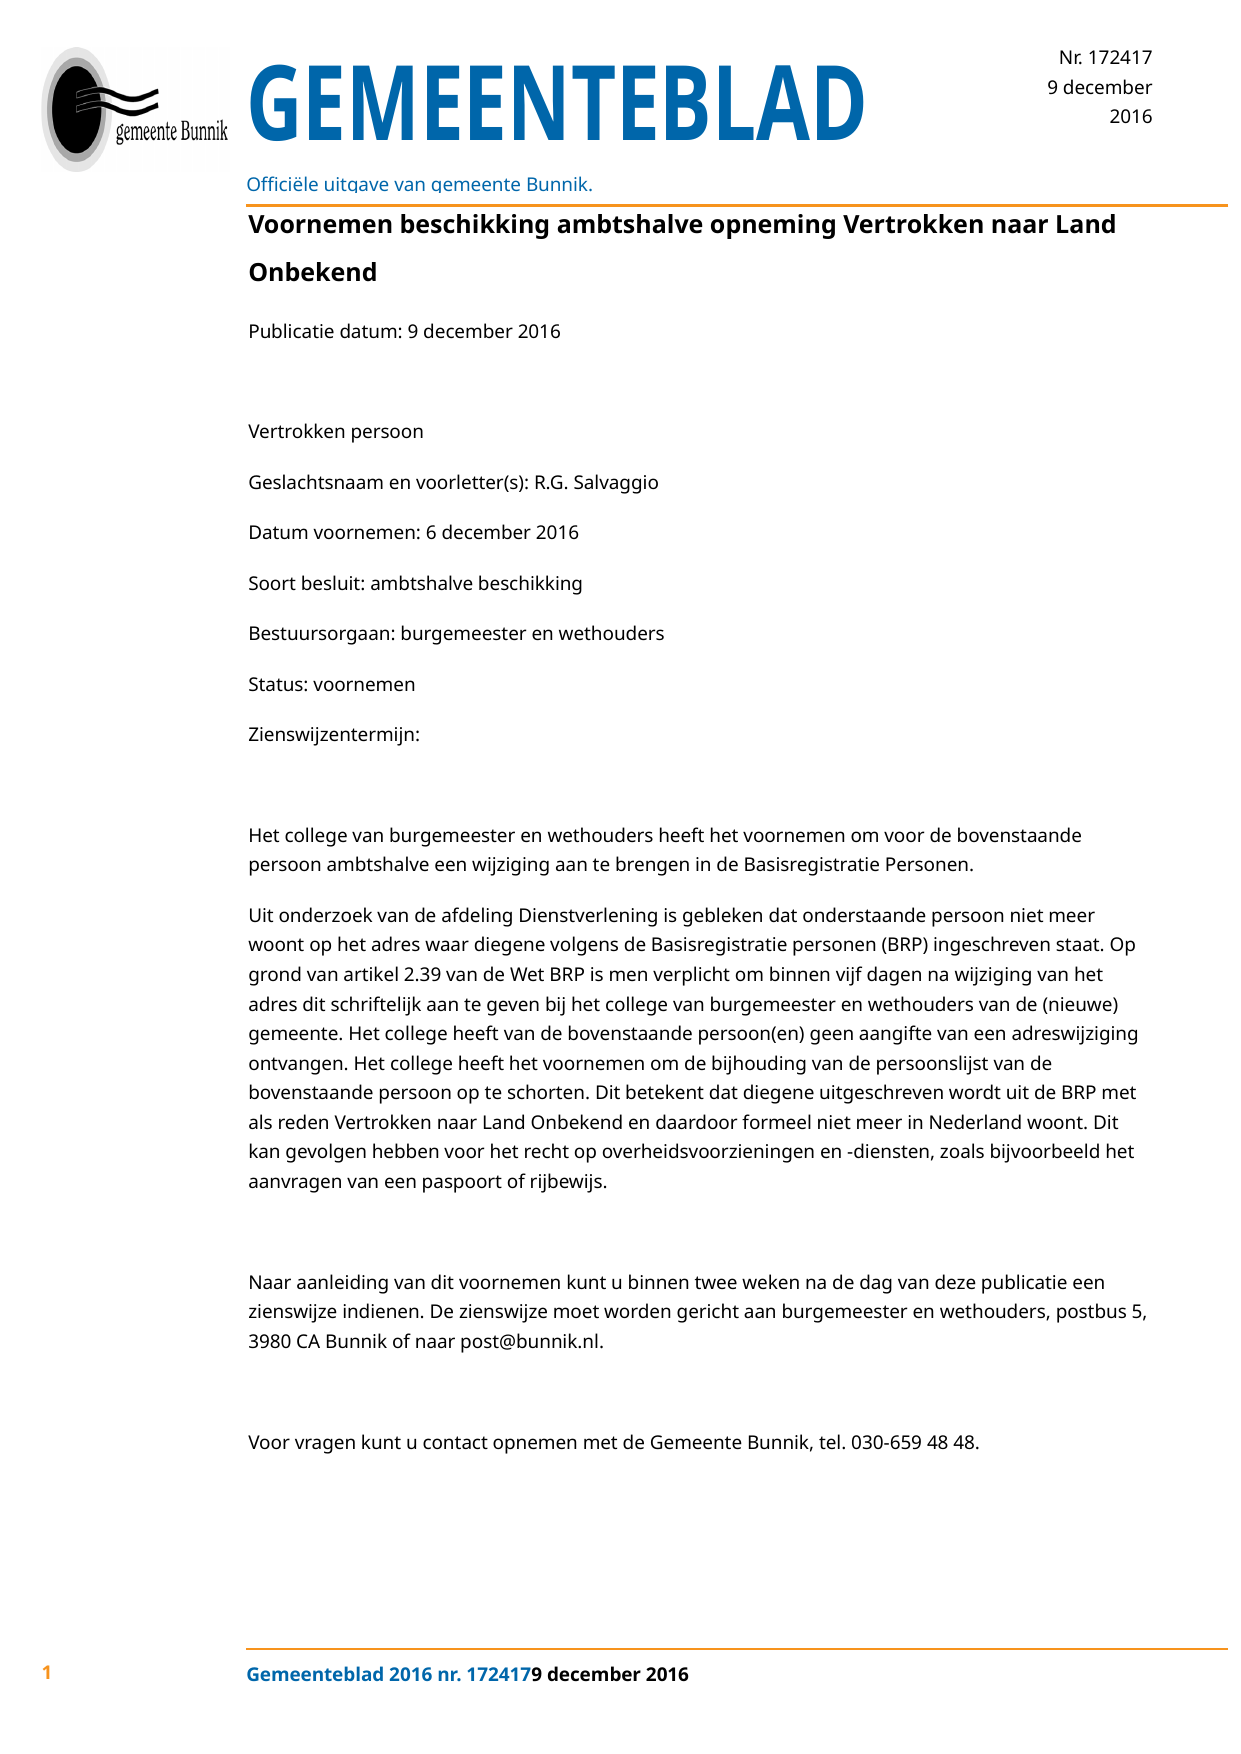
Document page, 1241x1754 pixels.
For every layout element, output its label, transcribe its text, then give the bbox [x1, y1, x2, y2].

text Voornemen beschikking ambtshalve opneming Vertrokken naar Land Onbekend [248, 207, 1152, 288]
text Het college van burgemeester en wethouders heeft het voornemen om voor de bovenstaande persoon ambtshalve een wijziging aan te brengen in de Basisregistratie Personen. [248, 822, 1152, 877]
text Uit onderzoek van de afdeling Dienstverlening is gebleken dat onderstaande persoon niet meer woont op het adres waar diegene volgens de Basisregistratie personen (BRP) ingeschreven staat. Op grond van artikel 2.39 van de Wet BRP is men verplicht om binnen vijf dagen na wijziging van het adres dit schriftelijk aan te geven bij het college van burgemeester en wethouders van de (nieuwe) gemeente. Het college heeft van de bovenstaande persoon(en) geen aangifte van een adreswijziging ontvangen. Het college heeft het voornemen om de bijhouding van de persoonslijst van de bovenstaande persoon op te schorten. Dit betekent dat diegene uitgeschreven wordt uit de BRP met als reden Vertrokken naar Land Onbekend en daardoor formeel niet meer in Nederland woont. Dit kan gevolgen hebben voor het recht op overheidsvoorzieningen en -diensten, zoals bijvoorbeeld het aanvragen van een paspoort of rijbewijs. [248, 902, 1152, 1194]
text Geslachtsnaam en voorletter(s): R.G. Salvaggio [248, 469, 1152, 495]
text Vertrokken persoon [248, 419, 1152, 444]
picture [41, 47, 231, 172]
text Status: voornemen [248, 671, 1152, 697]
text Publicatie datum: 9 december 2016 [248, 318, 1152, 344]
text Soort besluit: ambtshalve beschikking [248, 570, 1152, 596]
text Zienswijzentermijn: [248, 721, 1152, 747]
text Voor vragen kunt u contact opnemen met de Gemeente Bunnik, tel. 030-659 48 48. [248, 1429, 1152, 1455]
text Bestuursorgaan: burgemeester en wethouders [248, 620, 1152, 646]
text Datum voornemen: 6 december 2016 [248, 519, 1152, 545]
text Naar aanleiding van dit voornemen kunt u binnen twee weken na de dag van deze publicatie een zienswijze indienen. De zienswijze moet worden gericht aan burgemeester en wethouders, postbus 5, 3980 CA Bunnik of naar post@bunnik.nl. [248, 1269, 1152, 1354]
